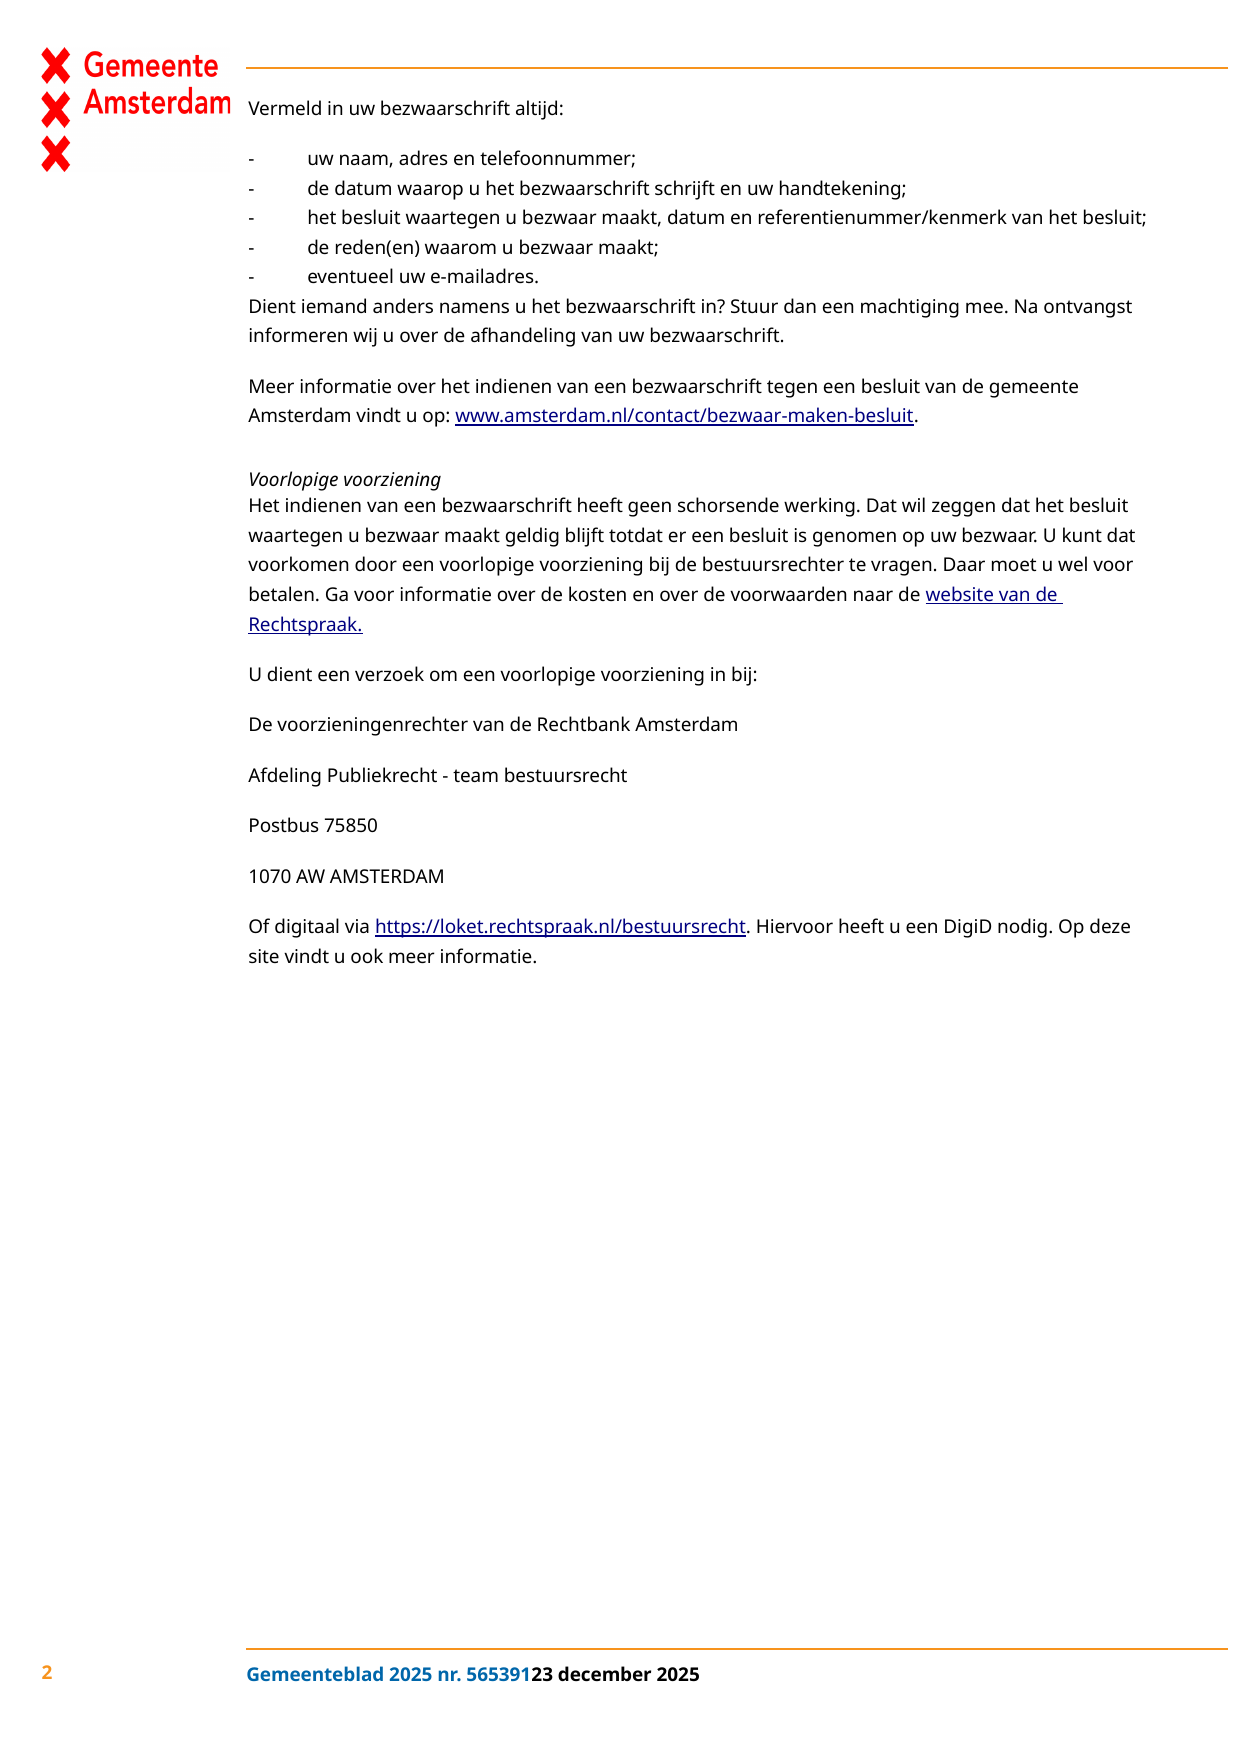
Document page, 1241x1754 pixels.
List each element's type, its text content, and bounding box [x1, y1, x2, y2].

list de reden(en) waarom u bezwaar maakt; [248, 234, 1152, 260]
list eventueel uw e-mailadres. [248, 263, 1152, 289]
text Of digitaal via https://loket.rechtspraak.nl/bestuursrecht. Hiervoor heeft u een DigiD nodig. Op deze site vindt u ook meer informatie. [248, 913, 1152, 968]
list de datum waarop u het bezwaarschrift schrijft en uw handtekening; [248, 175, 1152, 201]
text Vermeld in uw bezwaarschrift altijd: [248, 95, 1152, 121]
text Afdeling Publiekrecht - team bestuursrecht [248, 762, 1152, 788]
text De voorzieningenrechter van de Rechtbank Amsterdam [248, 712, 1152, 737]
text Dient iemand anders namens u het bezwaarschrift in? Stuur dan een machtiging mee. Na ontvangst informeren wij u over de afhandeling van uw bezwaarschrift. [248, 293, 1152, 348]
list uw naam, adres en telefoonnummer; [248, 145, 1152, 171]
text Het indienen van een bezwaarschrift heeft geen schorsende werking. Dat wil zeggen dat het besluit waartegen u bezwaar maakt geldig blijft totdat er een besluit is genomen op uw bezwaar. U kunt dat voorkomen door een voorlopige voorziening bij de bestuursrechter te vragen. Daar moet u wel voor betalen. Ga voor informatie over de kosten en over de voorwaarden naar de website van de Rechtspraak. [248, 492, 1152, 636]
text 1070 AW AMSTERDAM [248, 863, 1152, 888]
text U dient een verzoek om een voorlopige voorziening in bij: [248, 661, 1152, 687]
text Voorlopige voorziening [248, 467, 1152, 492]
picture [41, 47, 231, 172]
list het besluit waartegen u bezwaar maakt, datum en referentienummer/kenmerk van het besluit; [248, 204, 1152, 230]
text Meer informatie over het indienen van een bezwaarschrift tegen een besluit van de gemeente Amsterdam vindt u op: www.amsterdam.nl/contact/bezwaar-maken-besluit. [248, 373, 1152, 428]
text Postbus 75850 [248, 812, 1152, 838]
